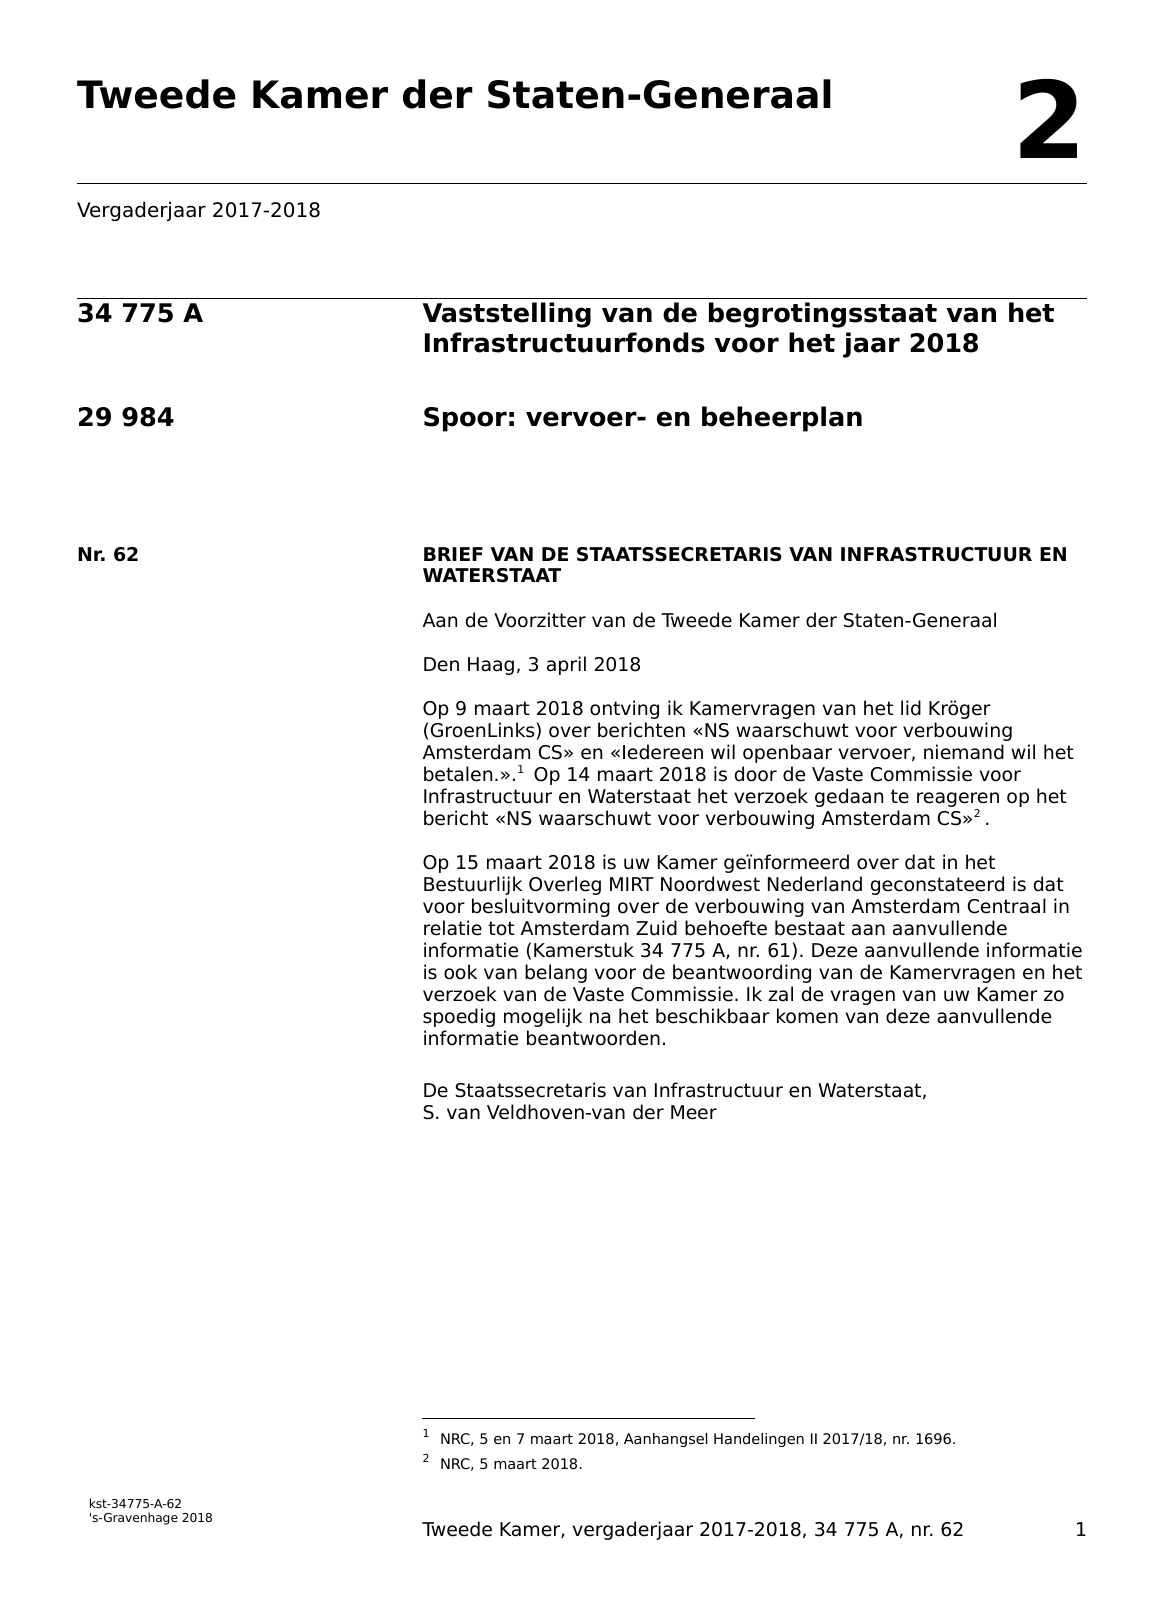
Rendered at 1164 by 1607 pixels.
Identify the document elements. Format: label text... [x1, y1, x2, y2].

table_header 2 [886, 59, 1087, 183]
text Op 15 maart 2018 is uw Kamer geïnformeerd over dat in het Bestuurlijk Overleg MIRT Noordwest Nederland geconstateerd is dat voor besluitvorming over de verbouwing van Amsterdam Centraal in relatie tot Amsterdam Zuid behoefte bestaat aan aanvullende informatie (Kamerstuk 34 775 A, nr. 61). Deze aanvullende informatie is ook van belang voor de beantwoording van de Kamervragen en het verzoek van de Vaste Commissie. Ik zal de vragen van uw Kamer zo spoedig mogelijk na het beschikbaar komen van deze aanvullende informatie beantwoorden. [422, 852, 1087, 1050]
text De Staatssecretaris van Infrastructuur en Waterstaat, S. van Veldhoven-van der Meer [422, 1080, 1087, 1124]
table_cell Vergaderjaar 2017-2018 [77, 184, 1087, 298]
text Op 9 maart 2018 ontving ik Kamervragen van het lid Kröger (GroenLinks) over berichten «NS waarschuwt voor verbouwing Amsterdam CS» en «Iedereen wil openbaar vervoer, niemand wil het betalen.». Op 14 maart 2018 is door de Vaste Commissie voor Infrastructuur en Waterstaat het verzoek gedaan te reageren op het bericht «NS waarschuwt voor verbouwing Amsterdam CS». [422, 698, 1087, 830]
text kst-34775-A-62 [88, 1497, 323, 1511]
text 's-Gravenhage 2018 [88, 1511, 323, 1525]
subtitle 29 984 Spoor: vervoer- en beheerplan [77, 403, 1087, 432]
subtitle 34 775 A Vaststelling van de begrotingsstaat van het Infrastructuurfonds voor het jaar 2018 [77, 299, 1087, 358]
text Den Haag, 3 april 2018 [422, 654, 1087, 676]
text NRC, 5 en 7 maart 2018, Aanhangsel Handelingen II 2017/18, nr. 1696. [422, 1427, 1087, 1449]
table_header Tweede Kamer der Staten-Generaal [77, 59, 886, 183]
text Aan de Voorzitter van de Tweede Kamer der Staten-Generaal [422, 609, 1087, 632]
subtitle Nr. 62 BRIEF VAN DE STAATSSECRETARIS VAN INFRASTRUCTUUR EN WATERSTAAT [77, 543, 1087, 587]
text NRC, 5 maart 2018. [422, 1452, 1087, 1474]
